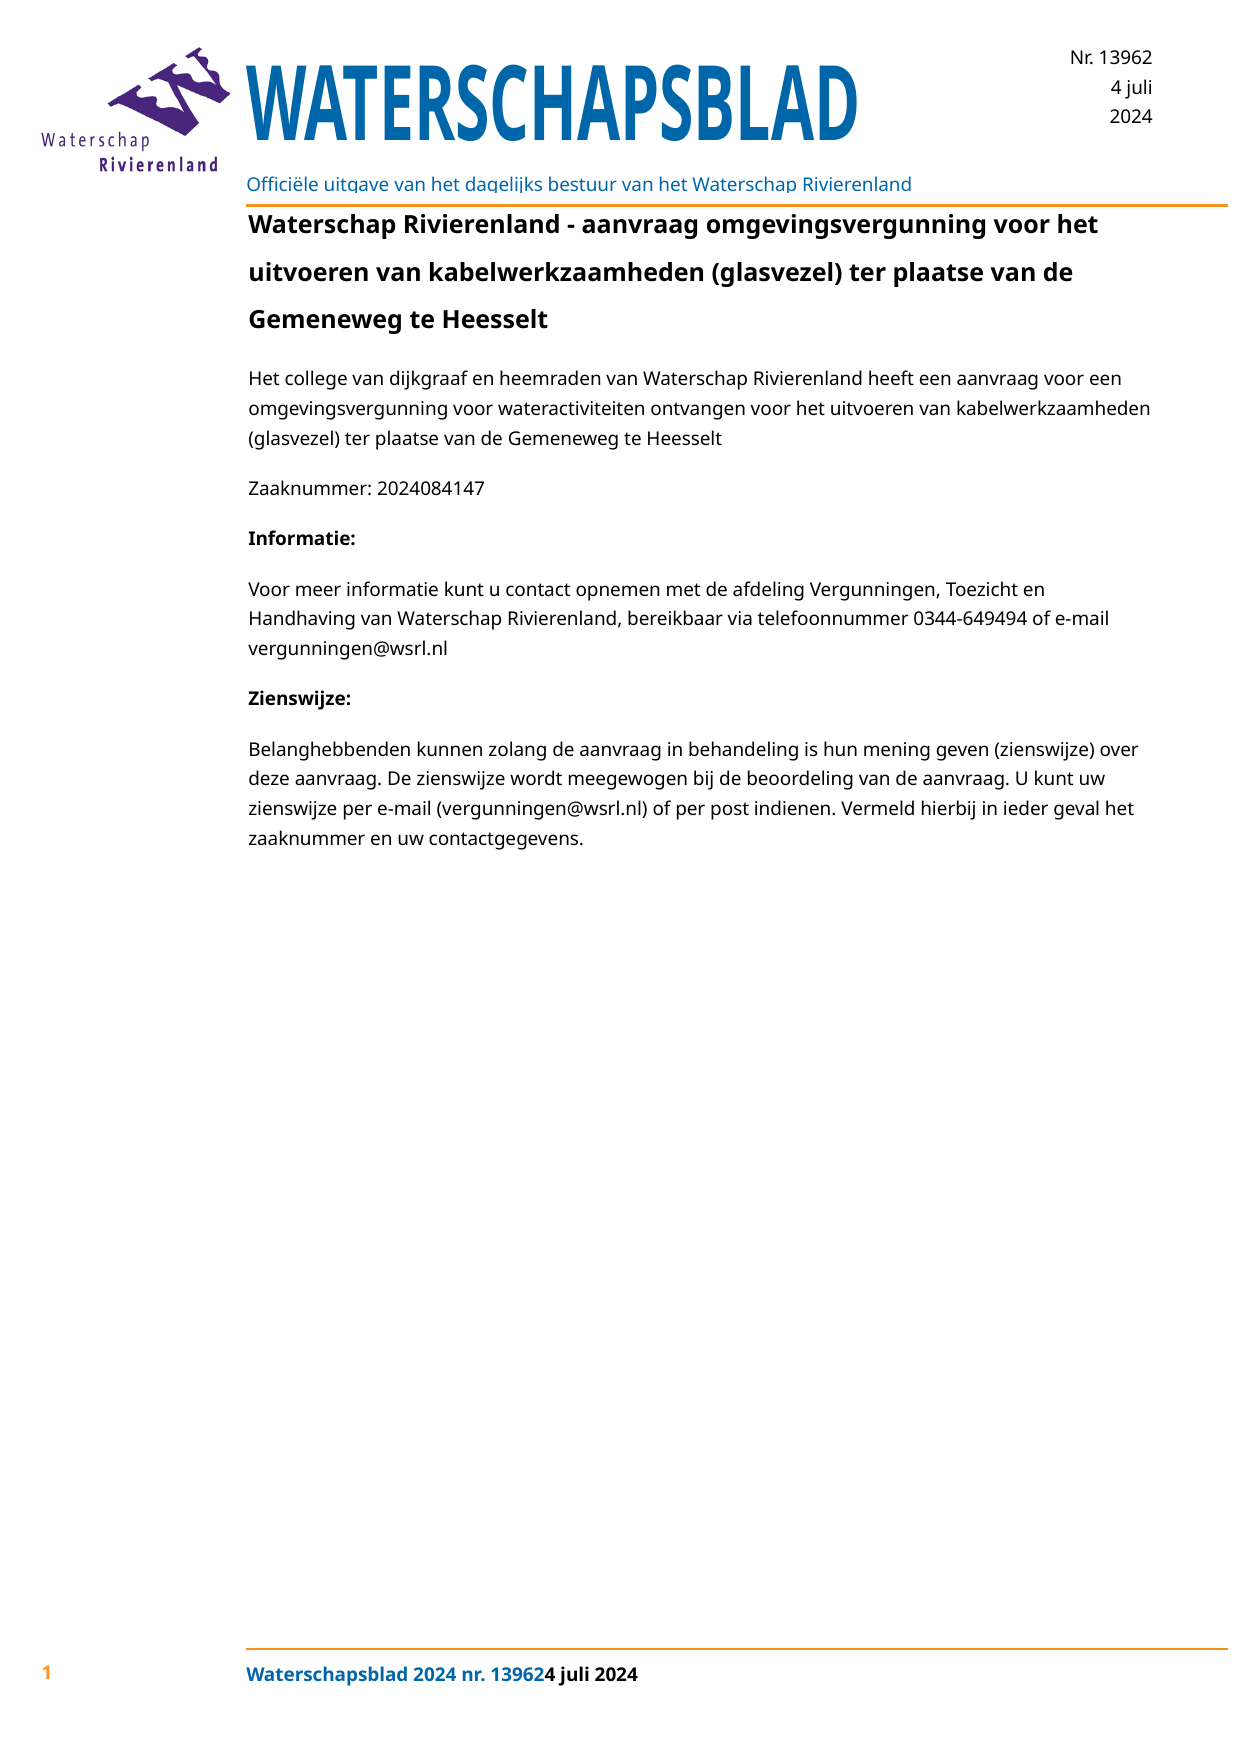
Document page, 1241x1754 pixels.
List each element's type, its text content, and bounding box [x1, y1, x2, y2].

text Zaaknummer: 2024084147 [248, 475, 1152, 501]
text Waterschap Rivierenland - aanvraag omgevingsvergunning voor het uitvoeren van kabelwerkzaamheden (glasvezel) ter plaatse van de Gemeneweg te Heesselt [248, 207, 1152, 336]
text Het college van dijkgraaf en heemraden van Waterschap Rivierenland heeft een aanvraag voor een omgevingsvergunning voor wateractiviteiten ontvangen voor het uitvoeren van kabelwerkzaamheden (glasvezel) ter plaatse van de Gemeneweg te Heesselt [248, 366, 1152, 450]
text Voor meer informatie kunt u contact opnemen met de afdeling Vergunningen, Toezicht en Handhaving van Waterschap Rivierenland, bereikbaar via telefoonnummer 0344-649494 of e-mail vergunningen@wsrl.nl [248, 576, 1152, 661]
text Informatie: [248, 526, 1152, 551]
text Belanghebbenden kunnen zolang de aanvraag in behandeling is hun mening geven (zienswijze) over deze aanvraag. De zienswijze wordt meegewogen bij de beoordeling van de aanvraag. U kunt uw zienswijze per e-mail (vergunningen@wsrl.nl) of per post indienen. Vermeld hierbij in ieder geval het zaaknummer en uw contactgegevens. [248, 736, 1152, 850]
picture [41, 47, 231, 172]
text Zienswijze: [248, 686, 1152, 711]
